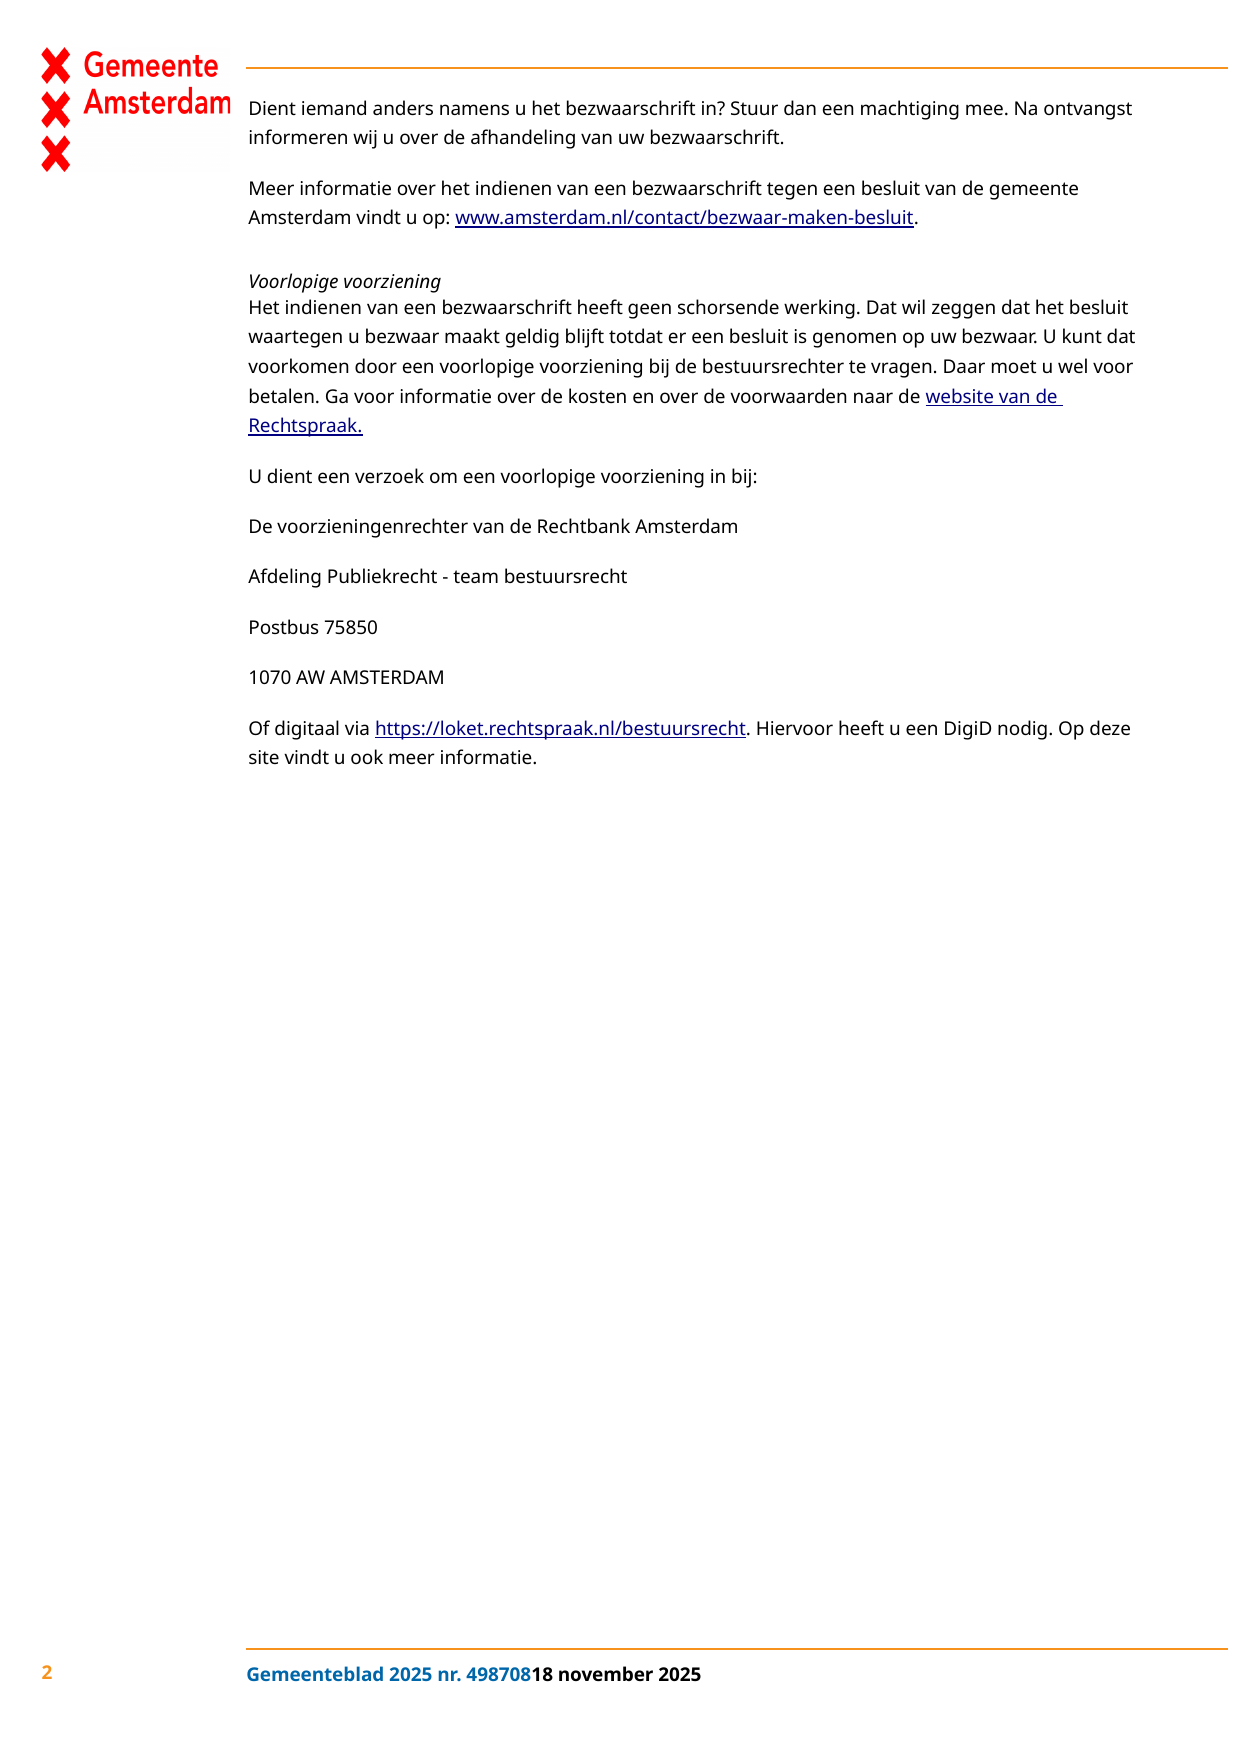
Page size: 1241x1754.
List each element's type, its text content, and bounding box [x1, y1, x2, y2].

text Of digitaal via https://loket.rechtspraak.nl/bestuursrecht. Hiervoor heeft u een DigiD nodig. Op deze site vindt u ook meer informatie. [248, 715, 1152, 770]
text Voorlopige voorziening [248, 268, 1152, 294]
text Het indienen van een bezwaarschrift heeft geen schorsende werking. Dat wil zeggen dat het besluit waartegen u bezwaar maakt geldig blijft totdat er een besluit is genomen op uw bezwaar. U kunt dat voorkomen door een voorlopige voorziening bij de bestuursrechter te vragen. Daar moet u wel voor betalen. Ga voor informatie over de kosten en over de voorwaarden naar de website van de Rechtspraak. [248, 294, 1152, 438]
text 1070 AW AMSTERDAM [248, 664, 1152, 690]
picture [41, 47, 231, 172]
text Afdeling Publiekrecht - team bestuursrecht [248, 564, 1152, 589]
text U dient een verzoek om een voorlopige voorziening in bij: [248, 463, 1152, 488]
text Dient iemand anders namens u het bezwaarschrift in? Stuur dan een machtiging mee. Na ontvangst informeren wij u over de afhandeling van uw bezwaarschrift. [248, 95, 1152, 150]
text Postbus 75850 [248, 614, 1152, 640]
text De voorzieningenrechter van de Rechtbank Amsterdam [248, 513, 1152, 539]
text Meer informatie over het indienen van een bezwaarschrift tegen een besluit van de gemeente Amsterdam vindt u op: www.amsterdam.nl/contact/bezwaar-maken-besluit. [248, 175, 1152, 230]
